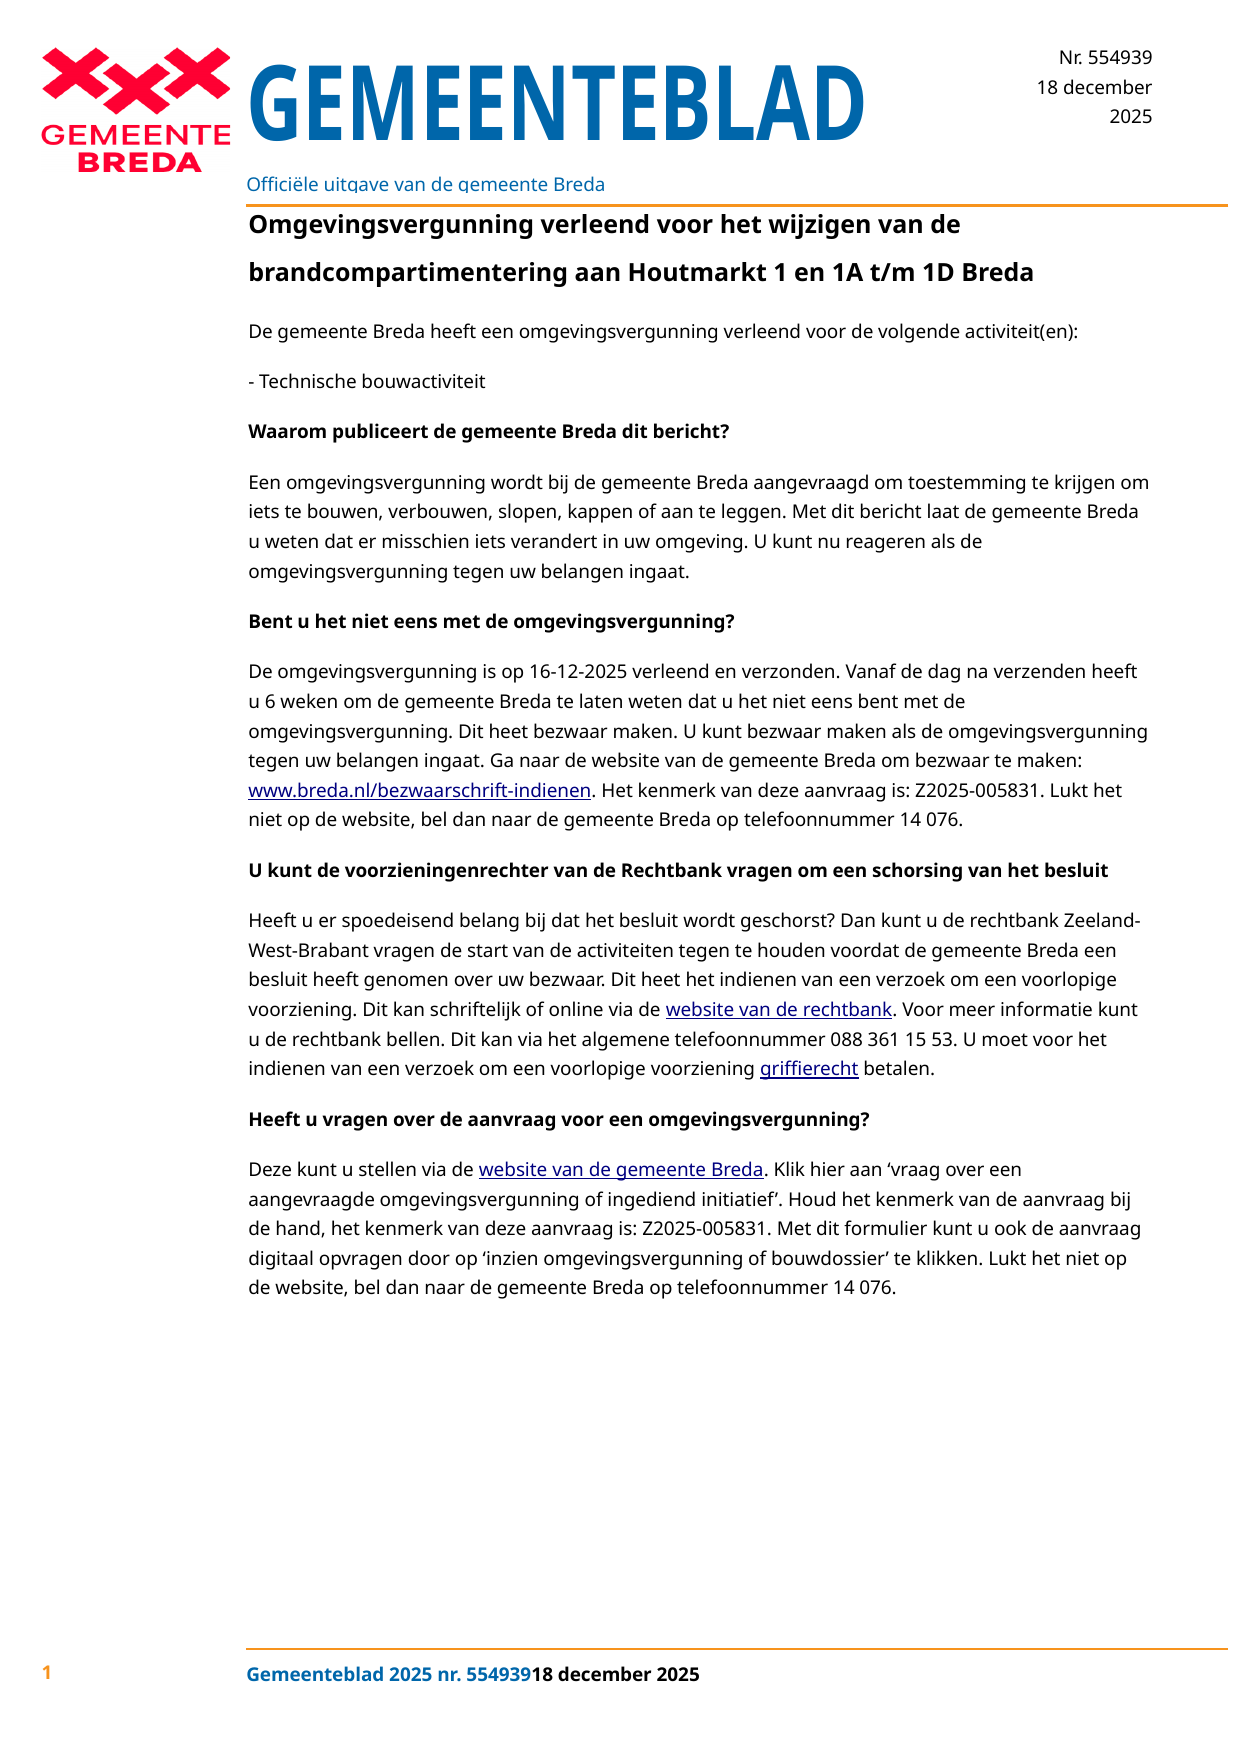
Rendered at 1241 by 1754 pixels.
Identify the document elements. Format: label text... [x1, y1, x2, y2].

text Omgevingsvergunning verleend voor het wijzigen van de brandcompartimentering aan Houtmarkt 1 en 1A t/m 1D Breda [248, 207, 1152, 288]
text Deze kunt u stellen via de website van de gemeente Breda. Klik hier aan ‘vraag over een aangevraagde omgevingsvergunning of ingediend initiatief’. Houd het kenmerk van de aanvraag bij de hand, het kenmerk van deze aanvraag is: Z2025-005831. Met dit formulier kunt u ook de aanvraag digitaal opvragen door op ‘inzien omgevingsvergunning of bouwdossier’ te klikken. Lukt het niet op de website, bel dan naar de gemeente Breda op telefoonnummer 14 076. [248, 1156, 1152, 1300]
text Waarom publiceert de gemeente Breda dit bericht? [248, 419, 1152, 444]
text - Technische bouwactiviteit [248, 368, 1152, 394]
text De omgevingsvergunning is op 16-12-2025 verleend en verzonden. Vanaf de dag na verzenden heeft u 6 weken om de gemeente Breda te laten weten dat u het niet eens bent met de omgevingsvergunning. Dit heet bezwaar maken. U kunt bezwaar maken als de omgevingsvergunning tegen uw belangen ingaat. Ga naar de website van de gemeente Breda om bezwaar te maken: www.breda.nl/bezwaarschrift-indienen. Het kenmerk van deze aanvraag is: Z2025-005831. Lukt het niet op de website, bel dan naar de gemeente Breda op telefoonnummer 14 076. [248, 659, 1152, 832]
text Heeft u er spoedeisend belang bij dat het besluit wordt geschorst? Dan kunt u de rechtbank Zeeland-West-Brabant vragen de start van de activiteiten tegen te houden voordat de gemeente Breda een besluit heeft genomen over uw bezwaar. Dit heet het indienen van een verzoek om een voorlopige voorziening. Dit kan schriftelijk of online via de website van de rechtbank. Voor meer informatie kunt u de rechtbank bellen. Dit kan via het algemene telefoonnummer 088 361 15 53. U moet voor het indienen van een verzoek om een voorlopige voorziening griffierecht betalen. [248, 907, 1152, 1081]
text De gemeente Breda heeft een omgevingsvergunning verleend voor de volgende activiteit(en): [248, 318, 1152, 344]
text U kunt de voorzieningenrechter van de Rechtbank vragen om een schorsing van het besluit [248, 857, 1152, 883]
text Bent u het niet eens met de omgevingsvergunning? [248, 608, 1152, 634]
text Heeft u vragen over de aanvraag voor een omgevingsvergunning? [248, 1106, 1152, 1132]
picture [41, 47, 231, 172]
text Een omgevingsvergunning wordt bij de gemeente Breda aangevraagd om toestemming te krijgen om iets te bouwen, verbouwen, slopen, kappen of aan te leggen. Met dit bericht laat de gemeente Breda u weten dat er misschien iets verandert in uw omgeving. U kunt nu reageren als de omgevingsvergunning tegen uw belangen ingaat. [248, 469, 1152, 584]
